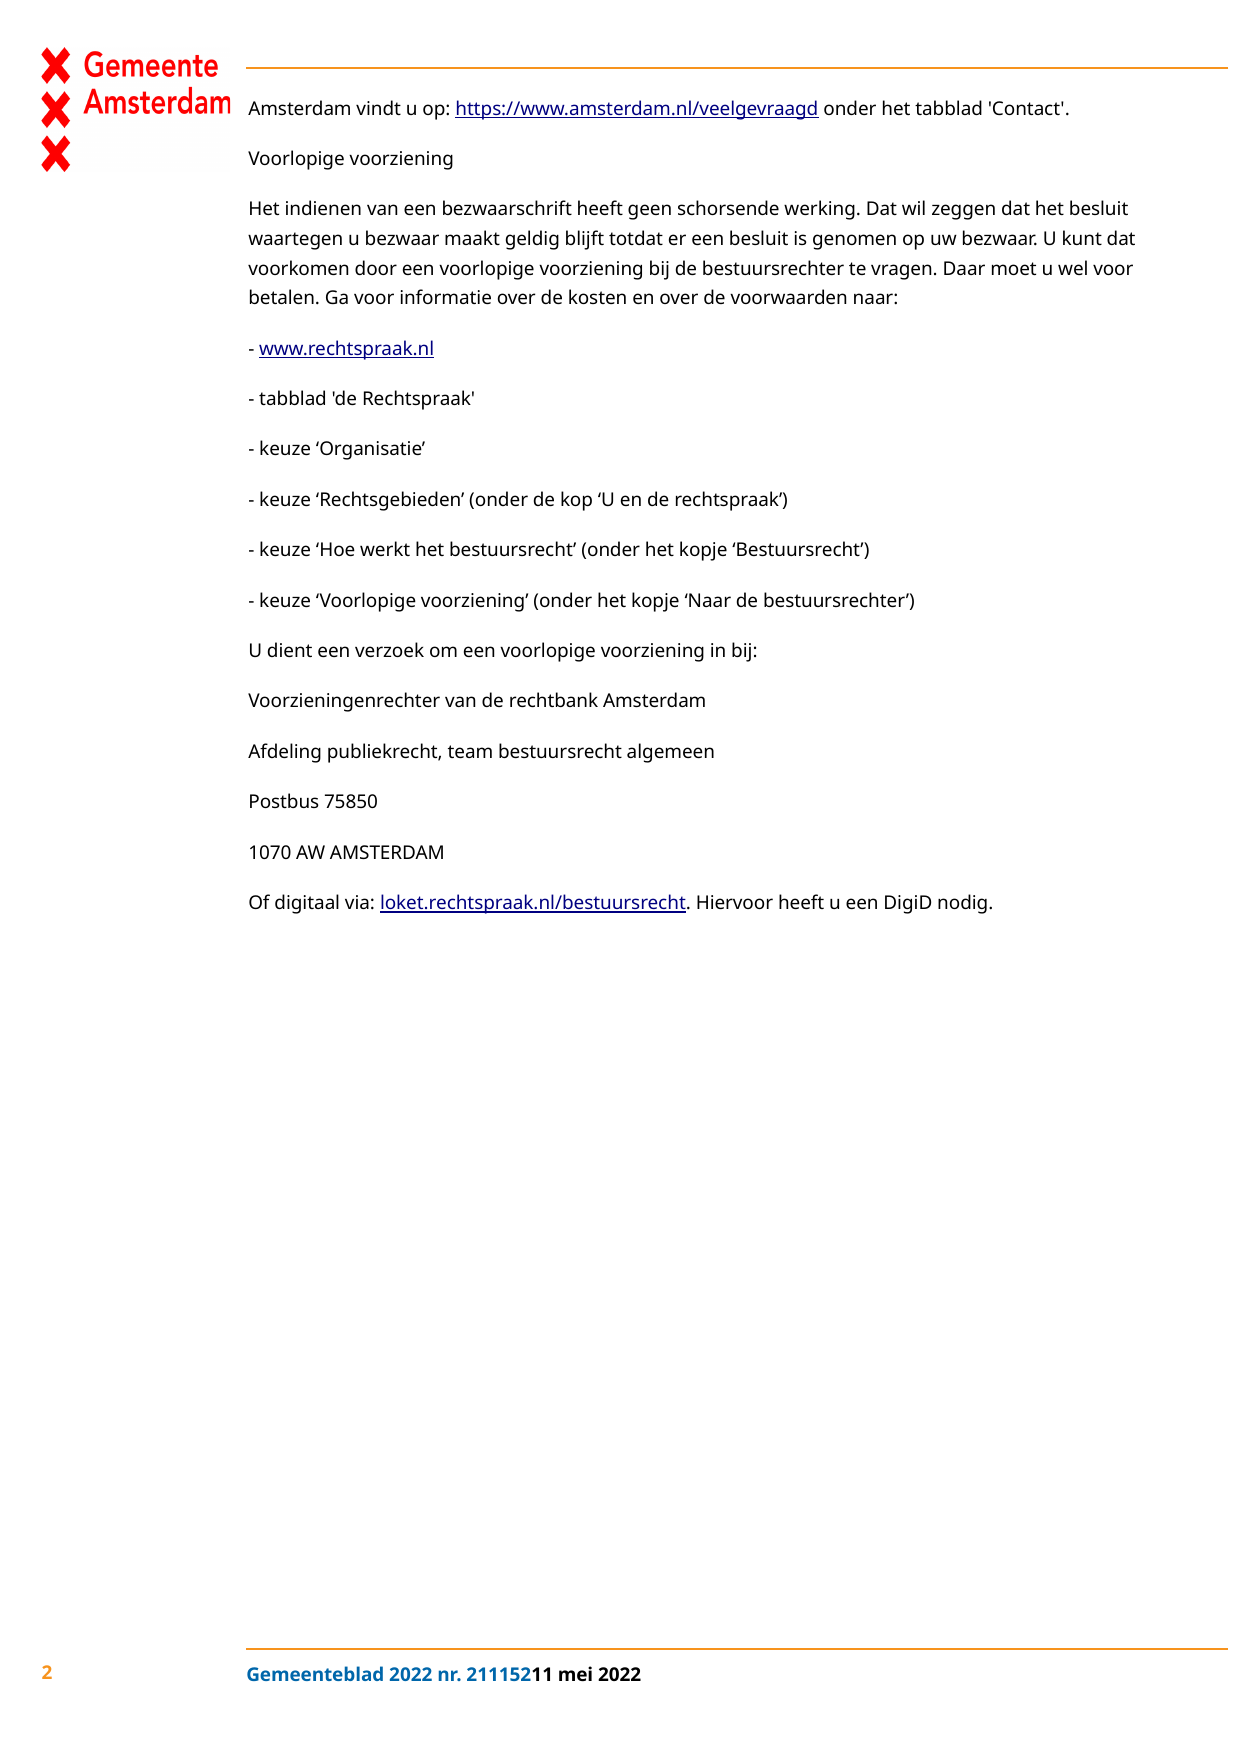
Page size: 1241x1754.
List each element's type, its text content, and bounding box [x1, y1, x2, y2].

picture [41, 47, 231, 172]
text Voorlopige voorziening [248, 145, 1152, 171]
text 1070 AW AMSTERDAM [248, 839, 1152, 865]
text Afdeling publiekrecht, team bestuursrecht algemeen [248, 738, 1152, 764]
text - www.rechtspraak.nl [248, 335, 1152, 361]
text - keuze ‘Voorlopige voorziening’ (onder het kopje ‘Naar de bestuursrechter’) [248, 587, 1152, 613]
text Het indienen van een bezwaarschrift heeft geen schorsende werking. Dat wil zeggen dat het besluit waartegen u bezwaar maakt geldig blijft totdat er een besluit is genomen op uw bezwaar. U kunt dat voorkomen door een voorlopige voorziening bij de bestuursrechter te vragen. Daar moet u wel voor betalen. Ga voor informatie over de kosten en over de voorwaarden naar: [248, 196, 1152, 310]
text - tabblad 'de Rechtspraak' [248, 385, 1152, 411]
text - keuze ‘Organisatie’ [248, 436, 1152, 461]
text Postbus 75850 [248, 788, 1152, 814]
text Voorzieningenrechter van de rechtbank Amsterdam [248, 688, 1152, 713]
text U dient een verzoek om een voorlopige voorziening in bij: [248, 637, 1152, 663]
text - keuze ‘Rechtsgebieden’ (onder de kop ‘U en de rechtspraak’) [248, 486, 1152, 512]
text - keuze ‘Hoe werkt het bestuursrecht’ (onder het kopje ‘Bestuursrecht’) [248, 536, 1152, 562]
text Of digitaal via: loket.rechtspraak.nl/bestuursrecht. Hiervoor heeft u een DigiD nodig. [248, 889, 1152, 915]
text Amsterdam vindt u op: https://www.amsterdam.nl/veelgevraagd onder het tabblad 'Contact'. [248, 95, 1152, 121]
